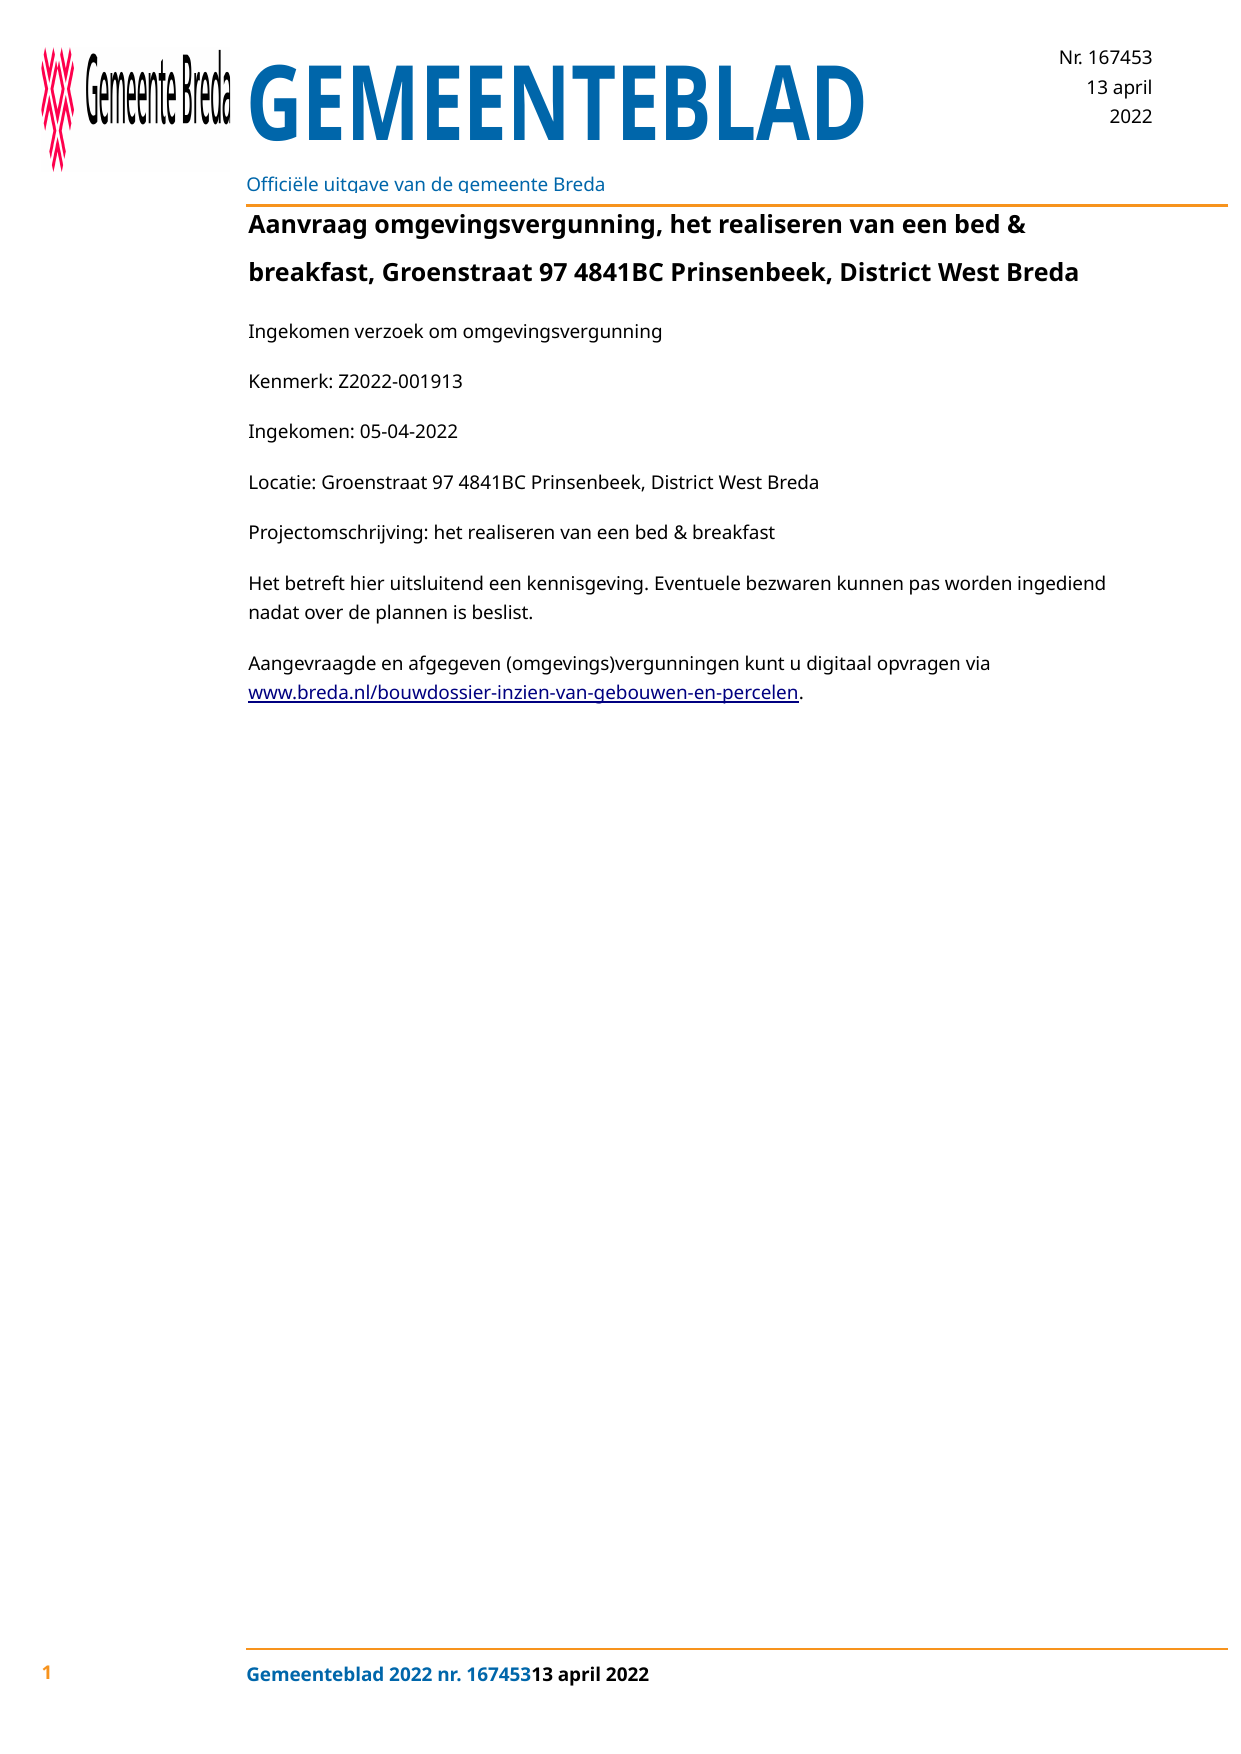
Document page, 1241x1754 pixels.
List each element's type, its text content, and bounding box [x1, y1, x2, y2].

text Aangevraagde en afgegeven (omgevings)vergunningen kunt u digitaal opvragen via www.breda.nl/bouwdossier-inzien-van-gebouwen-en-percelen. [248, 650, 1152, 705]
text Aanvraag omgevingsvergunning, het realiseren van een bed & breakfast, Groenstraat 97 4841BC Prinsenbeek, District West Breda [248, 207, 1152, 288]
text Locatie: Groenstraat 97 4841BC Prinsenbeek, District West Breda [248, 469, 1152, 495]
text Ingekomen verzoek om omgevingsvergunning [248, 318, 1152, 344]
picture [41, 47, 231, 172]
text Het betreft hier uitsluitend een kennisgeving. Eventuele bezwaren kunnen pas worden ingediend nadat over de plannen is beslist. [248, 570, 1152, 625]
text Ingekomen: 05-04-2022 [248, 419, 1152, 444]
text Projectomschrijving: het realiseren van een bed & breakfast [248, 519, 1152, 545]
text Kenmerk: Z2022-001913 [248, 368, 1152, 394]
